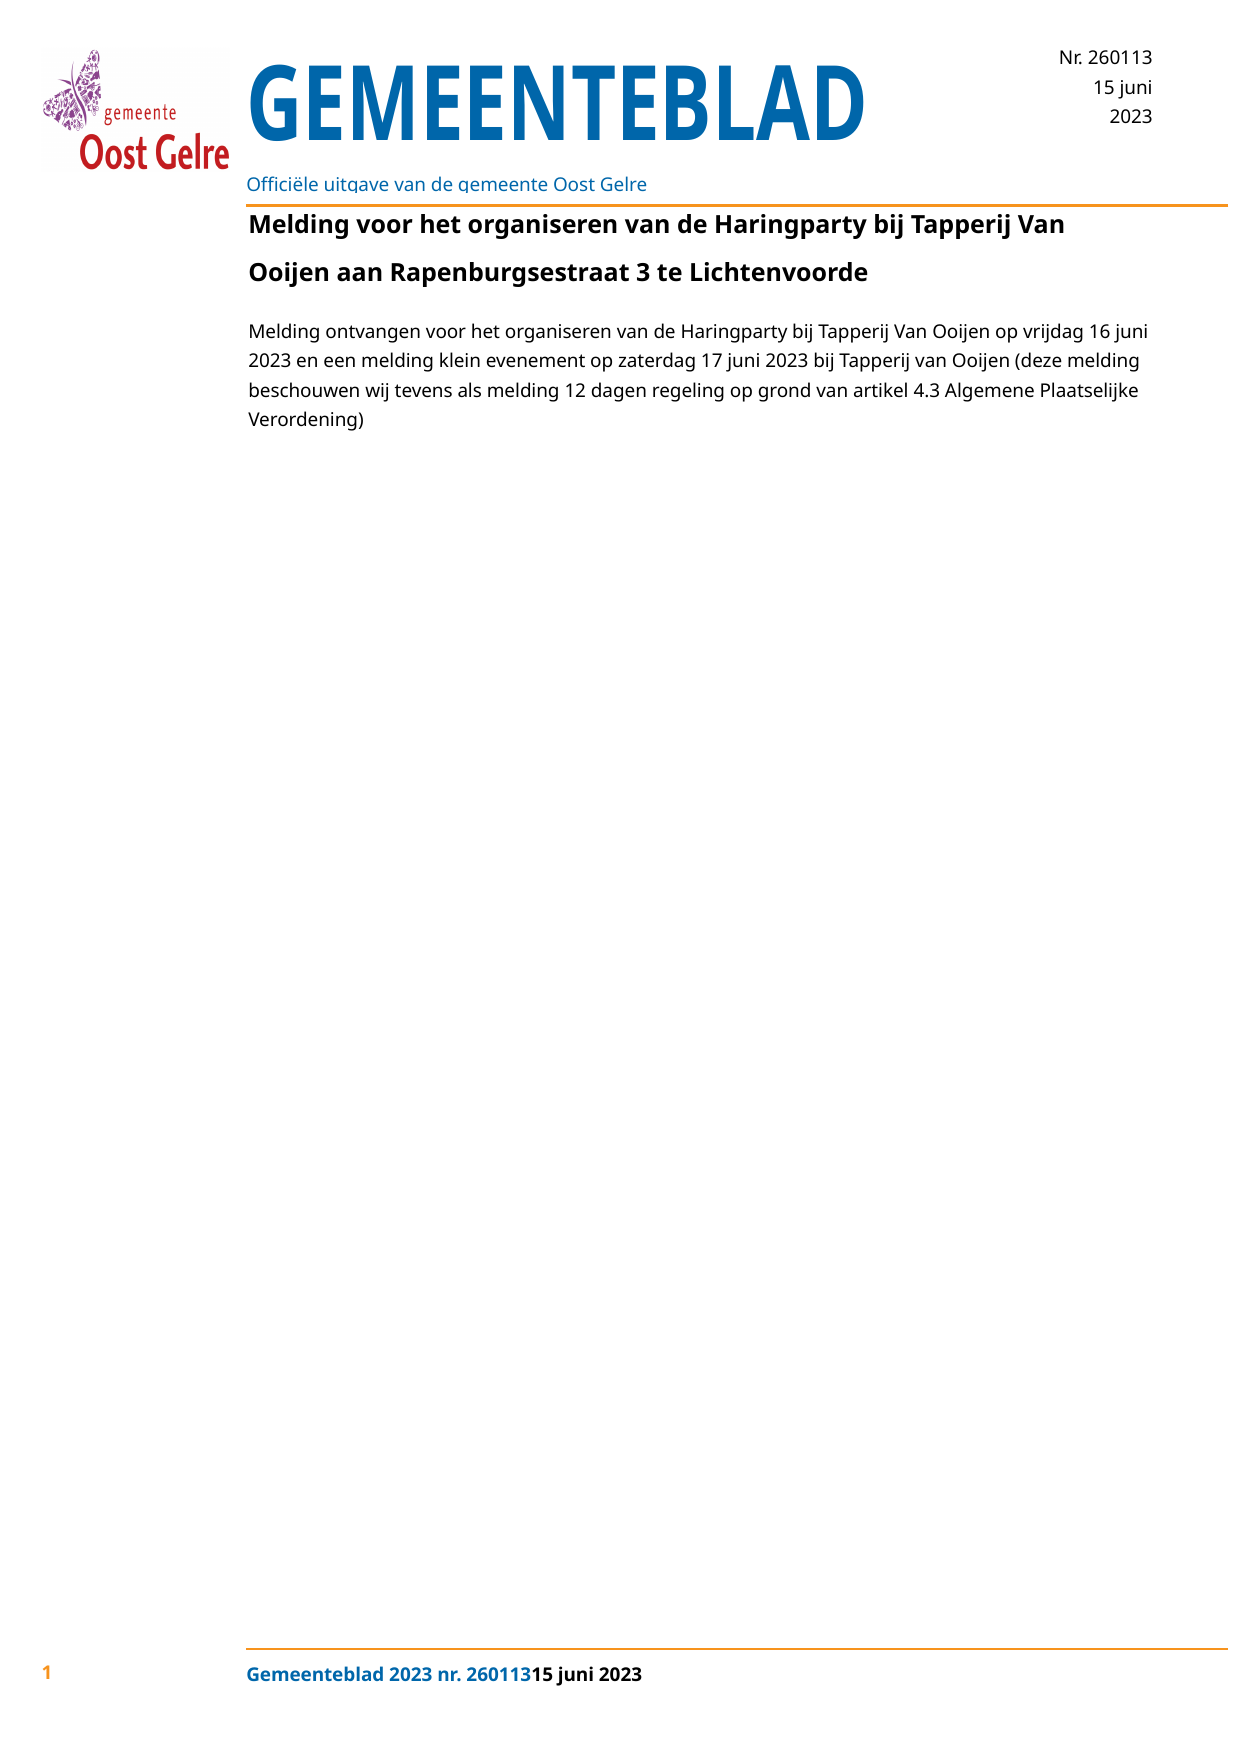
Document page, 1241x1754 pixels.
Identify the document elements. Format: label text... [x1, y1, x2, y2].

text Melding voor het organiseren van de Haringparty bij Tapperij Van Ooijen aan Rapenburgsestraat 3 te Lichtenvoorde [248, 207, 1152, 288]
text Melding ontvangen voor het organiseren van de Haringparty bij Tapperij Van Ooijen op vrijdag 16 juni 2023 en een melding klein evenement op zaterdag 17 juni 2023 bij Tapperij van Ooijen (deze melding beschouwen wij tevens als melding 12 dagen regeling op grond van artikel 4.3 Algemene Plaatselijke Verordening) [248, 318, 1152, 432]
picture [41, 47, 231, 172]
